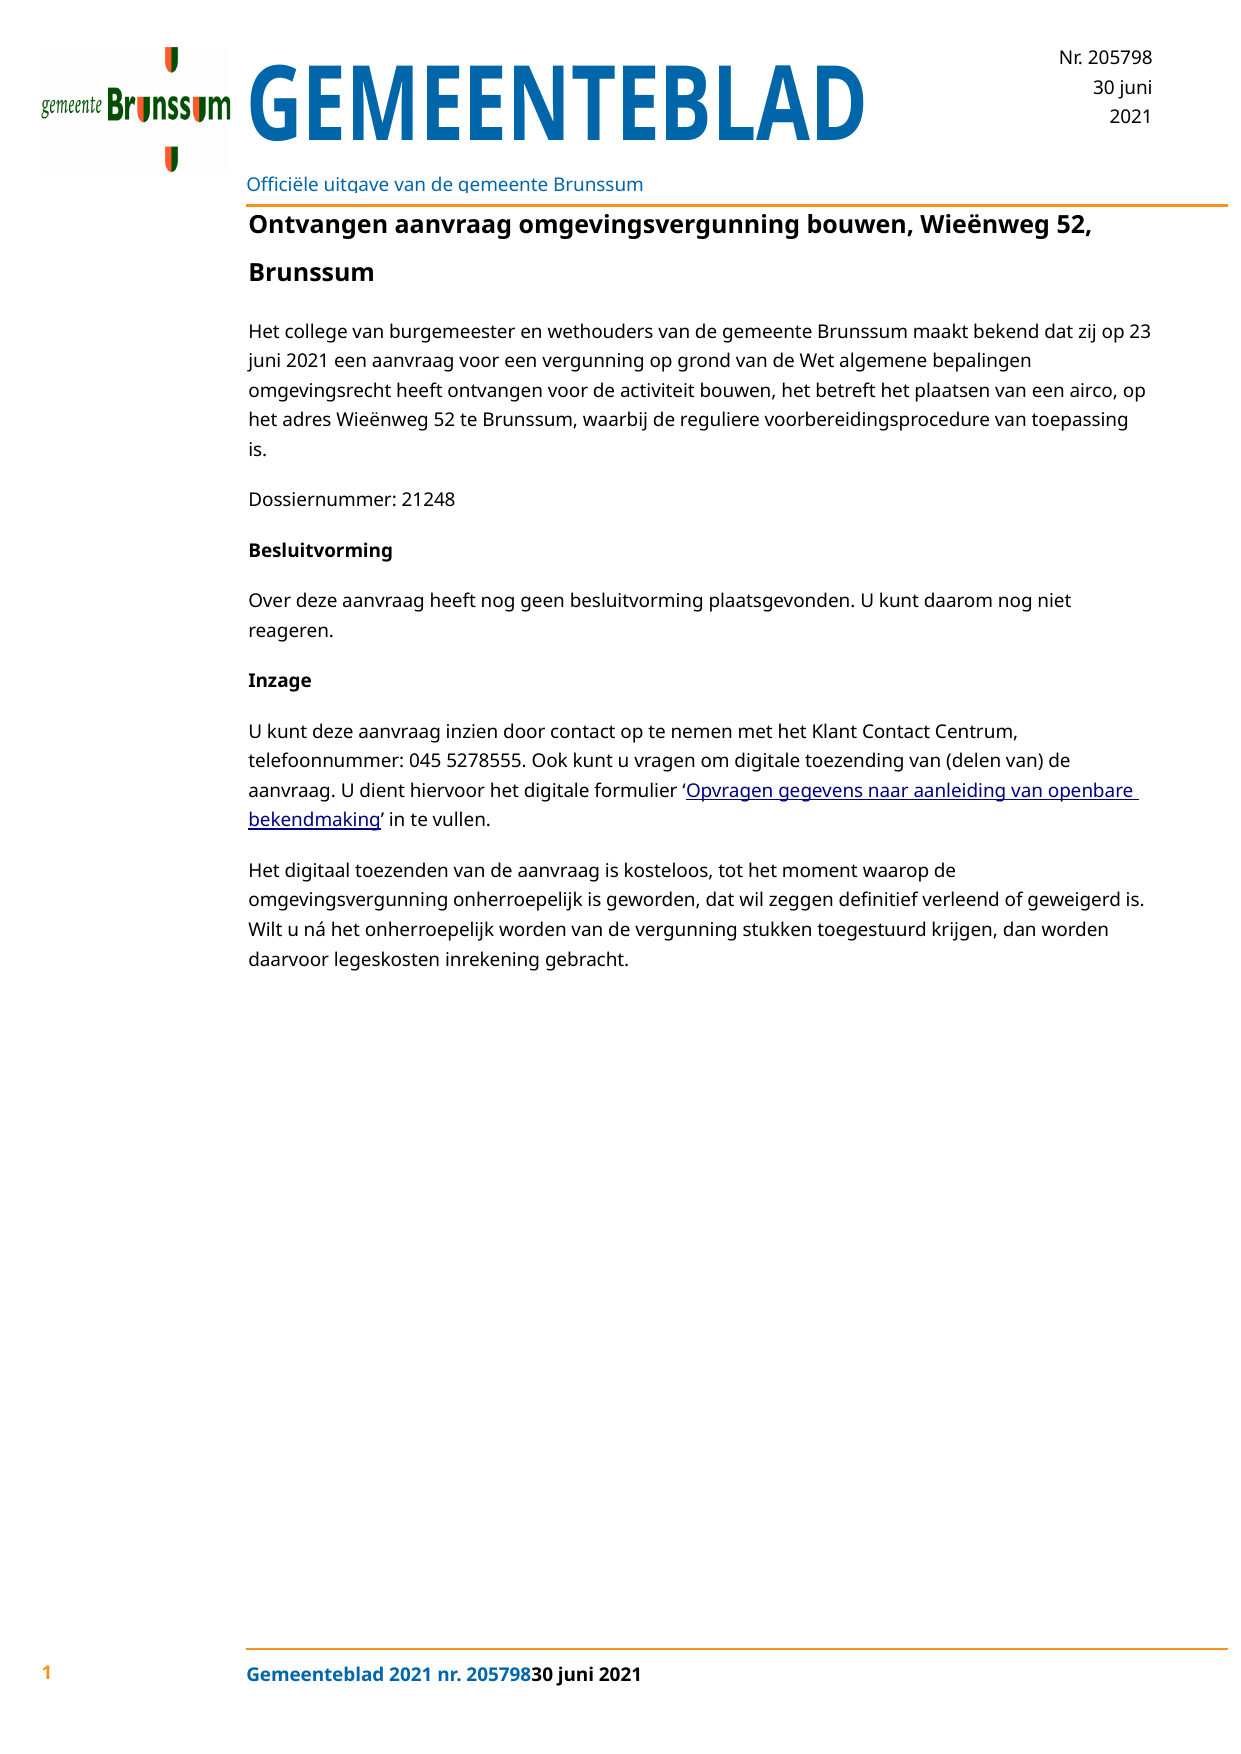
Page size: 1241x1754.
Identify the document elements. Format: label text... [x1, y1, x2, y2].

text Besluitvorming [248, 537, 1152, 563]
text Over deze aanvraag heeft nog geen besluitvorming plaatsgevonden. U kunt daarom nog niet reageren. [248, 587, 1152, 643]
text Ontvangen aanvraag omgevingsvergunning bouwen, Wieënweg 52, Brunssum [248, 207, 1152, 288]
picture [41, 47, 231, 172]
text Het digitaal toezenden van de aanvraag is kosteloos, tot het moment waarop de omgevingsvergunning onherroepelijk is geworden, dat wil zeggen definitief verleend of geweigerd is. Wilt u ná het onherroepelijk worden van de vergunning stukken toegestuurd krijgen, dan worden daarvoor legeskosten inrekening gebracht. [248, 857, 1152, 972]
text Het college van burgemeester en wethouders van de gemeente Brunssum maakt bekend dat zij op 23 juni 2021 een aanvraag voor een vergunning op grond van de Wet algemene bepalingen omgevingsrecht heeft ontvangen voor de activiteit bouwen, het betreft het plaatsen van een airco, op het adres Wieënweg 52 te Brunssum, waarbij de reguliere voorbereidingsprocedure van toepassing is. [248, 318, 1152, 462]
text U kunt deze aanvraag inzien door contact op te nemen met het Klant Contact Centrum, telefoonnummer: 045 5278555. Ook kunt u vragen om digitale toezending van (delen van) de aanvraag. U dient hiervoor het digitale formulier ‘Opvragen gegevens naar aanleiding van openbare bekendmaking’ in te vullen. [248, 718, 1152, 832]
text Inzage [248, 667, 1152, 693]
text Dossiernummer: 21248 [248, 487, 1152, 512]
